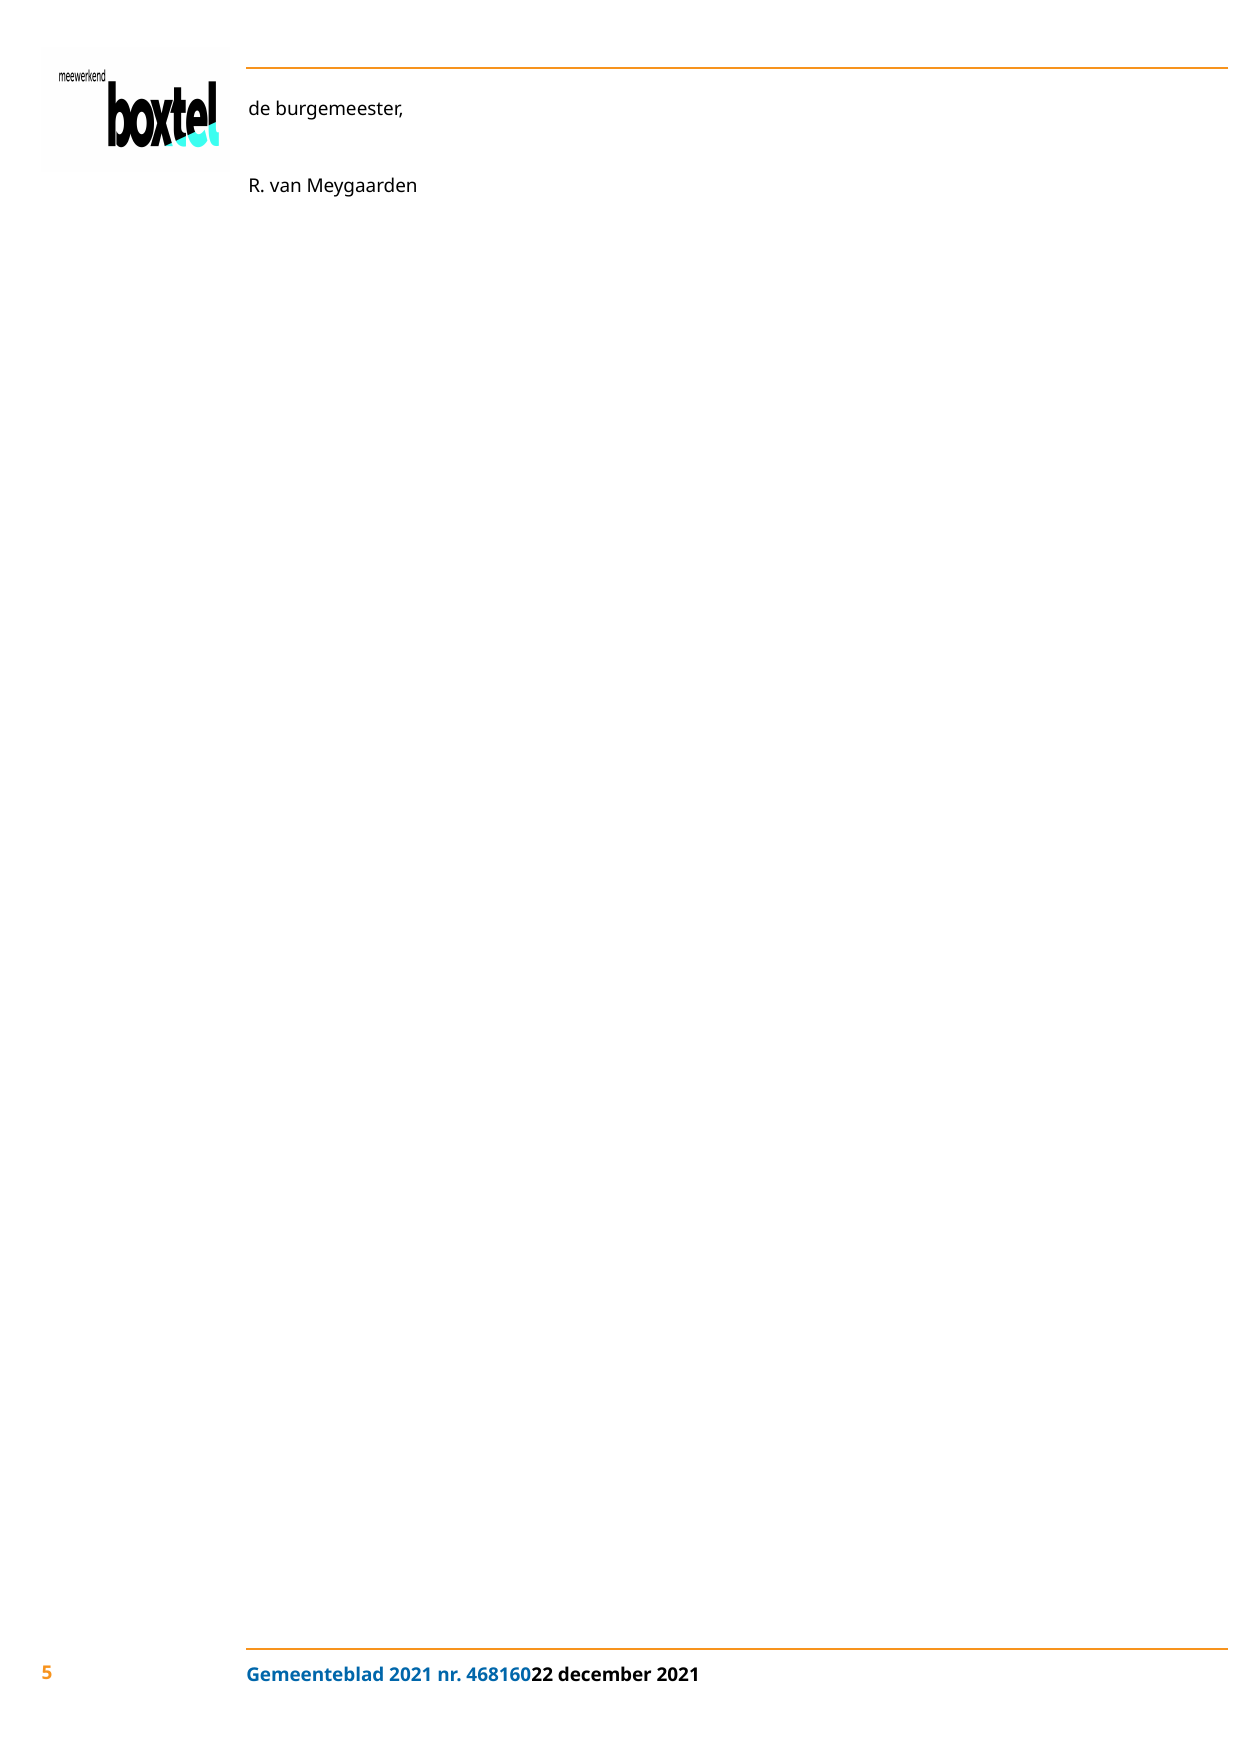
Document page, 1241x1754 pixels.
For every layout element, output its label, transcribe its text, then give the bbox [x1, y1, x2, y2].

text de burgemeester, [248, 95, 1152, 121]
picture [41, 47, 231, 172]
text R. van Meygaarden [248, 172, 1152, 198]
